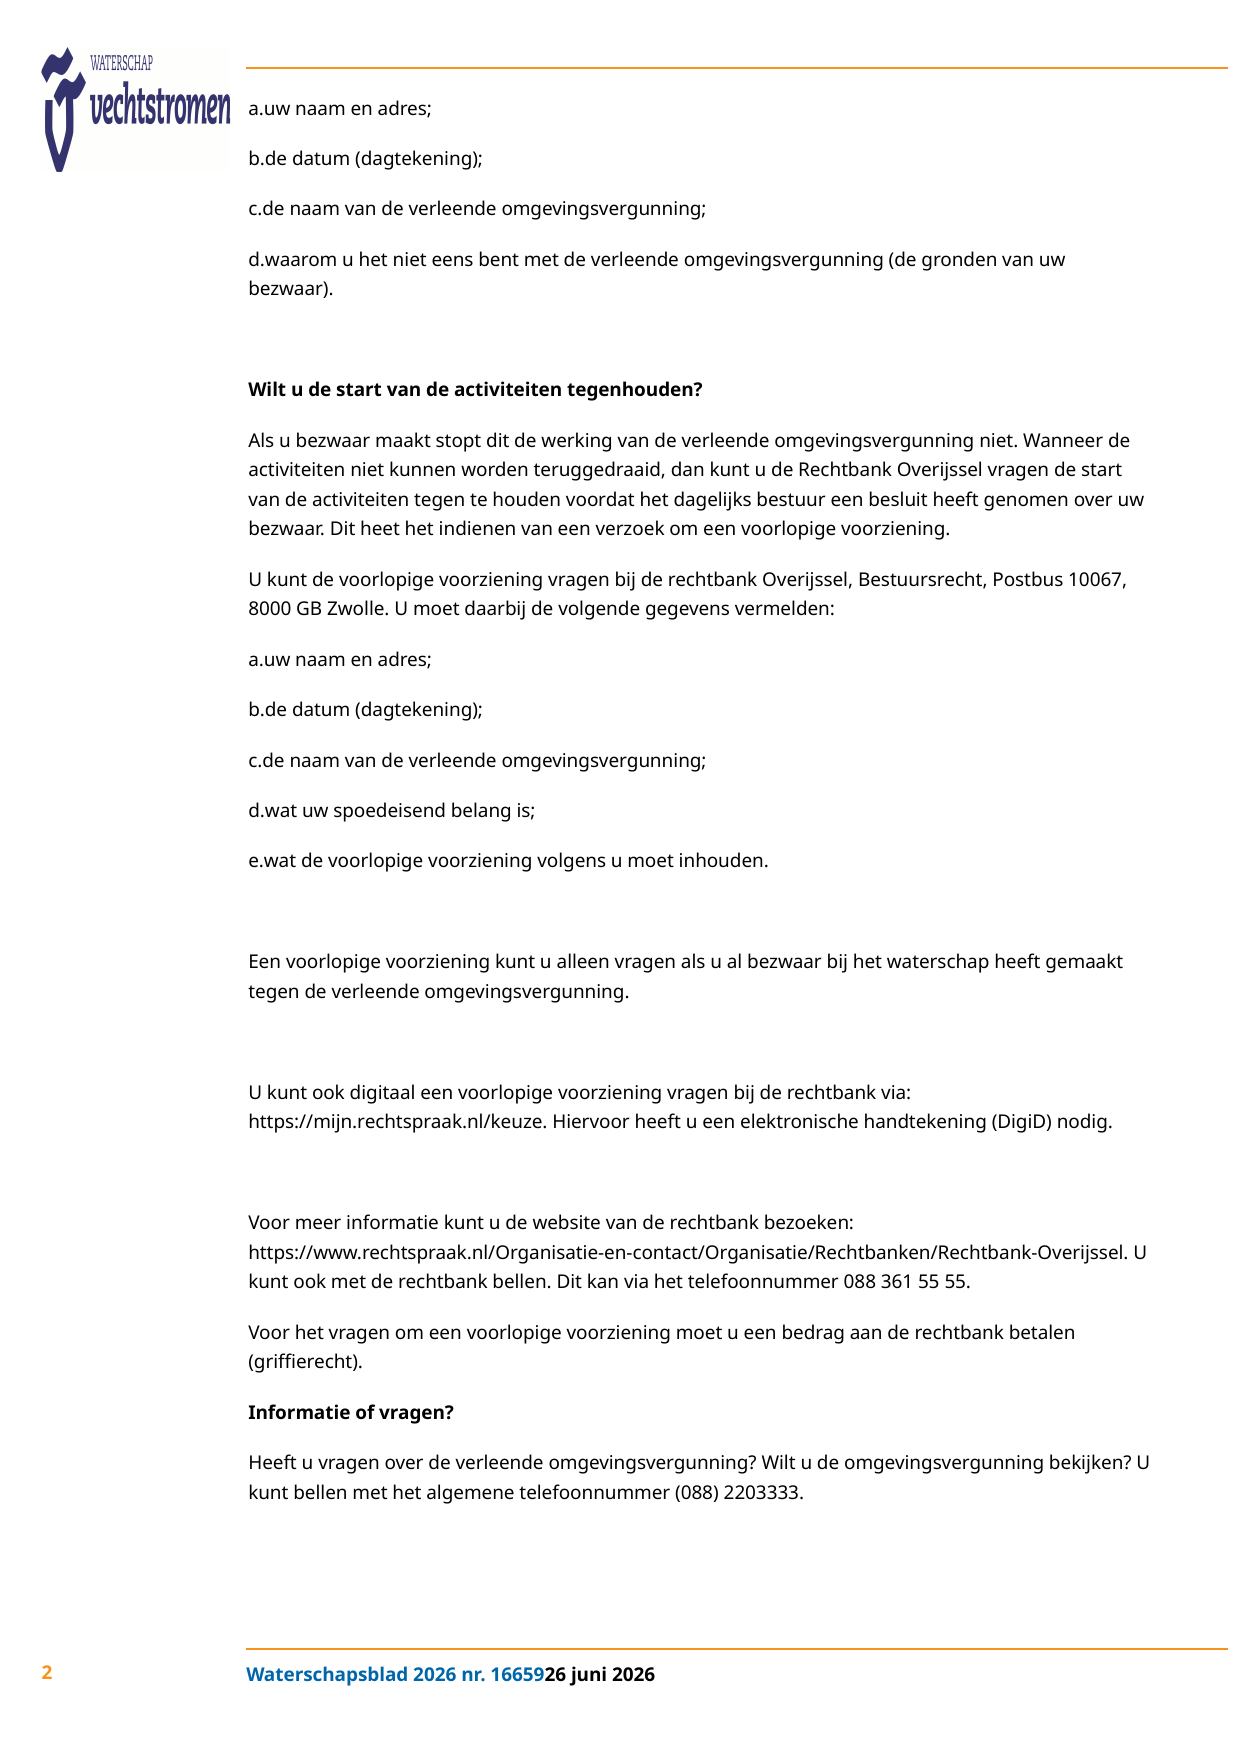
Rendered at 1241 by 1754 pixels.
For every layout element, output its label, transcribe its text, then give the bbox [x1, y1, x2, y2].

text a.uw naam en adres; [248, 95, 1152, 121]
text Wilt u de start van de activiteiten tegenhouden? [248, 376, 1152, 402]
text U kunt ook digitaal een voorlopige voorziening vragen bij de rechtbank via: https://mijn.rechtspraak.nl/keuze. Hiervoor heeft u een elektronische handtekening (DigiD) nodig. [248, 1079, 1152, 1134]
text c.de naam van de verleende omgevingsvergunning; [248, 747, 1152, 773]
text Een voorlopige voorziening kunt u alleen vragen als u al bezwaar bij het waterschap heeft gemaakt tegen de verleende omgevingsvergunning. [248, 948, 1152, 1004]
text b.de datum (dagtekening); [248, 696, 1152, 722]
text d.wat uw spoedeisend belang is; [248, 797, 1152, 823]
text Heeft u vragen over de verleende omgevingsvergunning? Wilt u de omgevingsvergunning bekijken? U kunt bellen met het algemene telefoonnummer (088) 2203333. [248, 1449, 1152, 1505]
picture [41, 47, 231, 172]
text d.waarom u het niet eens bent met de verleende omgevingsvergunning (de gronden van uw bezwaar). [248, 246, 1152, 301]
text b.de datum (dagtekening); [248, 145, 1152, 171]
text U kunt de voorlopige voorziening vragen bij de rechtbank Overijssel, Bestuursrecht, Postbus 10067, 8000 GB Zwolle. U moet daarbij de volgende gegevens vermelden: [248, 566, 1152, 621]
text a.uw naam en adres; [248, 646, 1152, 672]
text Voor meer informatie kunt u de website van de rechtbank bezoeken: https://www.rechtspraak.nl/Organisatie-en-contact/Organisatie/Rechtbanken/Rechtbank-Overijssel. U kunt ook met de rechtbank bellen. Dit kan via het telefoonnummer 088 361 55 55. [248, 1209, 1152, 1294]
text Informatie of vragen? [248, 1399, 1152, 1425]
text e.wat de voorlopige voorziening volgens u moet inhouden. [248, 848, 1152, 873]
text c.de naam van de verleende omgevingsvergunning; [248, 196, 1152, 221]
text Voor het vragen om een voorlopige voorziening moet u een bedrag aan de rechtbank betalen (griffierecht). [248, 1319, 1152, 1374]
text Als u bezwaar maakt stopt dit de werking van de verleende omgevingsvergunning niet. Wanneer de activiteiten niet kunnen worden teruggedraaid, dan kunt u de Rechtbank Overijssel vragen de start van de activiteiten tegen te houden voordat het dagelijks bestuur een besluit heeft genomen over uw bezwaar. Dit heet het indienen van een verzoek om een voorlopige voorziening. [248, 427, 1152, 541]
